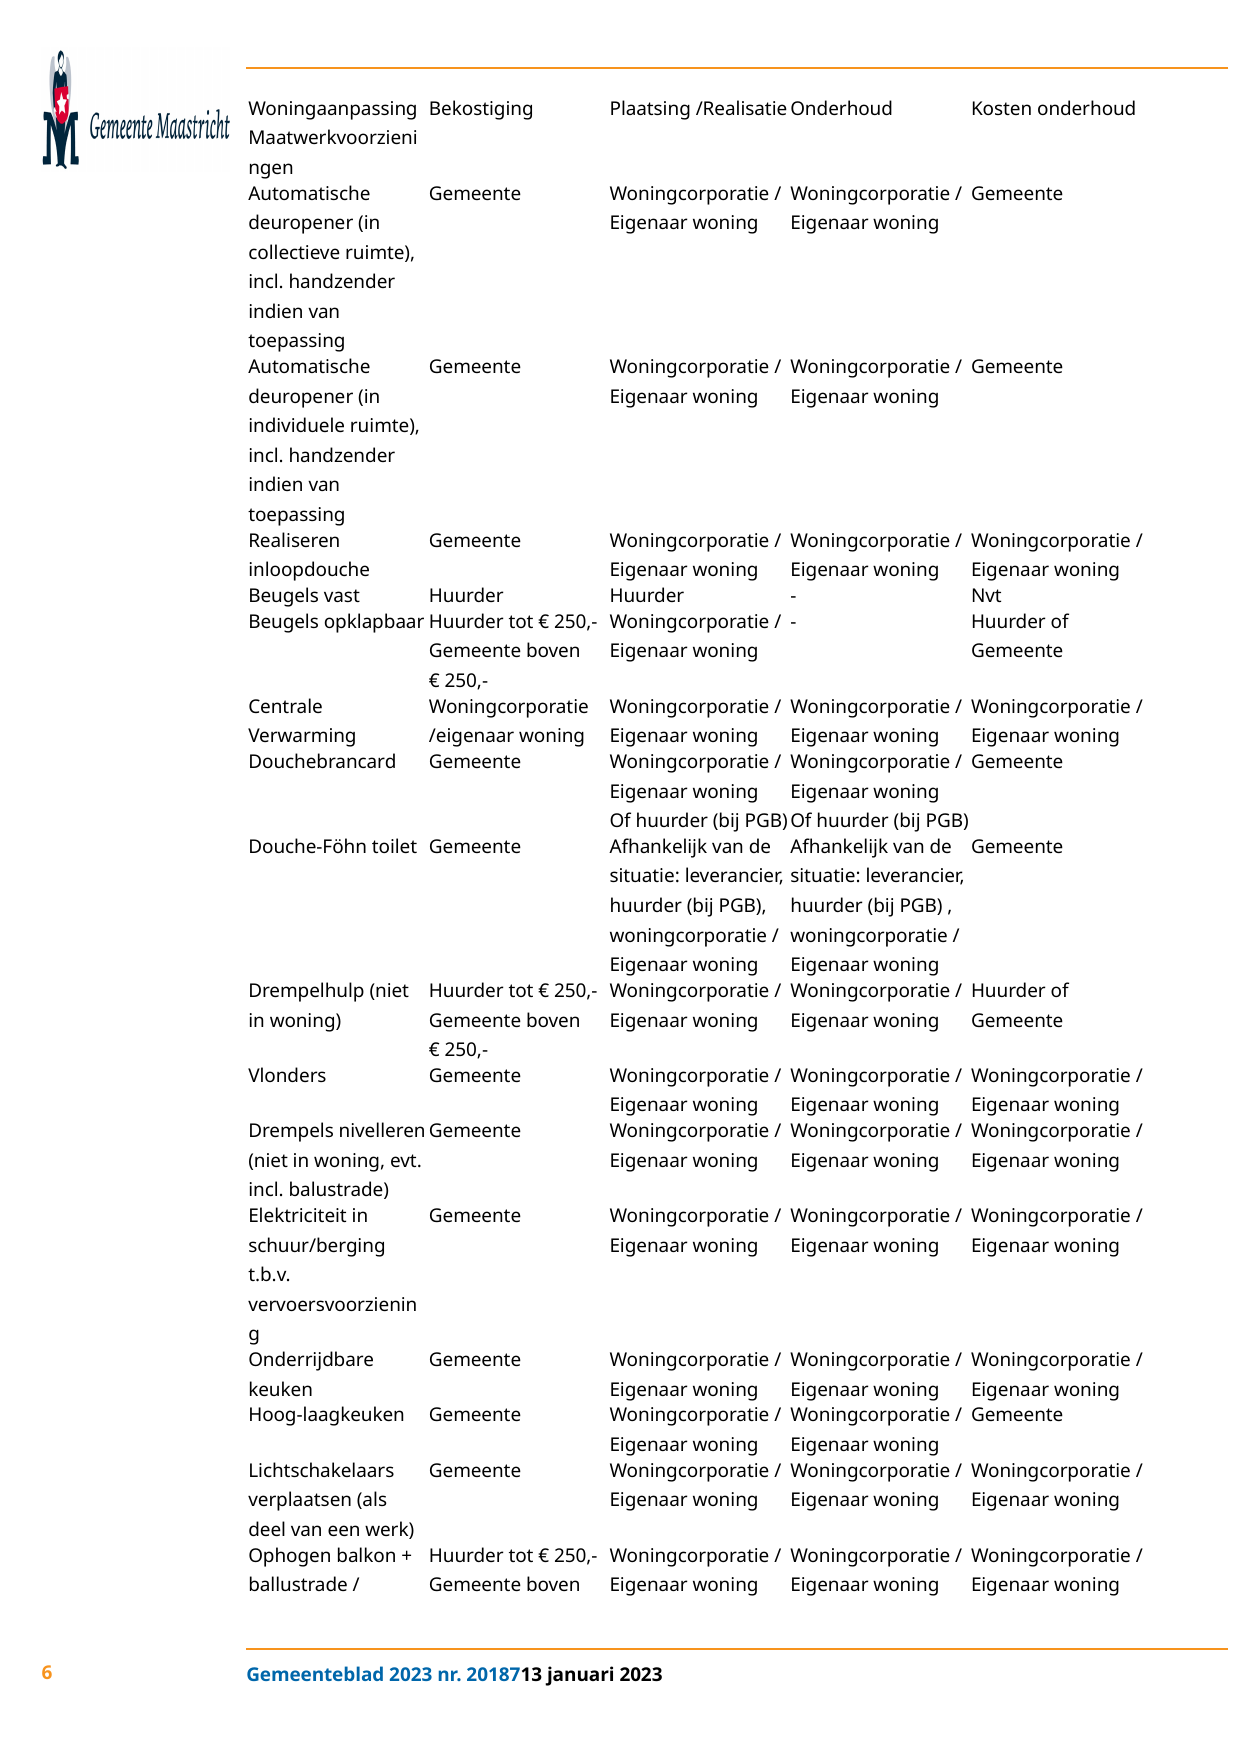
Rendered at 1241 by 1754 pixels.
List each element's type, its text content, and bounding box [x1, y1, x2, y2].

table_cell Drempels nivelleren (niet in woning, evt. incl. balustrade) [248, 1118, 429, 1202]
table_cell Realiseren inloopdouche [248, 527, 429, 582]
table_cell Gemeente [429, 1062, 609, 1117]
table_cell Beugels vast [248, 582, 429, 608]
table_cell Woningcorporatie / Eigenaar woning [609, 180, 790, 353]
table_cell Gemeente [429, 1118, 609, 1202]
table_cell Woningcorporatie / Eigenaar woning [790, 1202, 971, 1346]
table_cell Woningcorporatie / Eigenaar woning [971, 1542, 1152, 1597]
table_cell Huurder tot € 250,-Gemeente boven € 250,- [429, 977, 609, 1062]
table_cell Gemeente [429, 353, 609, 527]
table_cell Beugels opklapbaar [248, 608, 429, 693]
table_cell Woningcorporatie / Eigenaar woning [609, 977, 790, 1062]
table_cell Gemeente [971, 748, 1152, 833]
table_cell Woningcorporatie / Eigenaar woning [790, 977, 971, 1062]
table_cell Woningcorporatie / Eigenaar woning [609, 1202, 790, 1346]
table_header Bekostiging [429, 95, 609, 180]
table_header Onderhoud [790, 95, 971, 180]
table_cell Woningcorporatie / Eigenaar woning [609, 353, 790, 527]
table_header Kosten onderhoud [971, 95, 1152, 180]
table_cell Gemeente [429, 1346, 609, 1402]
table_cell Woningcorporatie /eigenaar woning [429, 693, 609, 748]
table_cell Huurder [609, 582, 790, 608]
table_cell Gemeente [971, 833, 1152, 977]
table_cell Gemeente [429, 1457, 609, 1542]
table_cell Ophogen balkon + ballustrade / [248, 1542, 429, 1597]
table_cell Afhankelijk van de situatie: leverancier, huurder (bij PGB), woningcorporatie / Eigenaar woning [609, 833, 790, 977]
table_cell Woningcorporatie / Eigenaar woning [790, 1457, 971, 1542]
table_cell - [790, 608, 971, 693]
table_cell Woningcorporatie / Eigenaar woning [790, 1346, 971, 1402]
table_cell Woningcorporatie / Eigenaar woning [609, 527, 790, 582]
table_cell Gemeente [429, 1402, 609, 1457]
table_cell Gemeente [971, 180, 1152, 353]
table_cell Lichtschakelaars verplaatsen (als deel van een werk) [248, 1457, 429, 1542]
table_cell Afhankelijk van de situatie: leverancier, huurder (bij PGB) , woningcorporatie / Eigenaar woning [790, 833, 971, 977]
table_cell Drempelhulp (niet in woning) [248, 977, 429, 1062]
table_cell Automatische deuropener (in collectieve ruimte), incl. handzender indien van toepassing [248, 180, 429, 353]
table_cell Woningcorporatie / Eigenaar woning [790, 1402, 971, 1457]
table_cell Huurder [429, 582, 609, 608]
table_cell Woningcorporatie / Eigenaar woning [971, 1118, 1152, 1202]
table_cell Woningcorporatie / Eigenaar woning [971, 527, 1152, 582]
table_cell Woningcorporatie / Eigenaar woning [609, 1346, 790, 1402]
table_cell - [790, 582, 971, 608]
table_cell Gemeente [971, 1402, 1152, 1457]
table_cell Woningcorporatie / Eigenaar woning [790, 693, 971, 748]
table_cell Woningcorporatie / Eigenaar woning [609, 608, 790, 693]
table_cell Douchebrancard [248, 748, 429, 833]
table_cell Woningcorporatie / Eigenaar woning [790, 180, 971, 353]
table_cell Gemeente [429, 1202, 609, 1346]
table_header Woningaanpassing Maatwerkvoorzieningen [248, 95, 429, 180]
table_cell Woningcorporatie / Eigenaar woning [971, 1457, 1152, 1542]
table_cell Woningcorporatie / Eigenaar woning [971, 693, 1152, 748]
table_cell Woningcorporatie / Eigenaar woning [609, 1542, 790, 1597]
table_cell Vlonders [248, 1062, 429, 1117]
table_cell Woningcorporatie / Eigenaar woning [609, 1118, 790, 1202]
table_cell Centrale Verwarming [248, 693, 429, 748]
table_cell Woningcorporatie / Eigenaar woning [971, 1346, 1152, 1402]
table_cell Huurder tot € 250,-Gemeente boven € 250,- [429, 608, 609, 693]
table_cell Douche-Föhn toilet [248, 833, 429, 977]
table_cell Woningcorporatie / Eigenaar woning Of huurder (bij PGB) [790, 748, 971, 833]
table_cell Gemeente [429, 748, 609, 833]
table_cell Woningcorporatie / Eigenaar woning Of huurder (bij PGB) [609, 748, 790, 833]
table_cell Gemeente [429, 180, 609, 353]
table_cell Nvt [971, 582, 1152, 608]
table_cell Woningcorporatie / Eigenaar woning [790, 1062, 971, 1117]
table_cell Woningcorporatie / Eigenaar woning [609, 693, 790, 748]
table_cell Woningcorporatie / Eigenaar woning [609, 1062, 790, 1117]
table_cell Woningcorporatie / Eigenaar woning [790, 527, 971, 582]
table_cell Gemeente [429, 833, 609, 977]
table_cell Onderrijdbare keuken [248, 1346, 429, 1402]
table_cell Automatische deuropener (in individuele ruimte), incl. handzender indien van toepassing [248, 353, 429, 527]
table_cell Gemeente [429, 527, 609, 582]
table_cell Gemeente [971, 353, 1152, 527]
table_cell Huurder tot € 250,-Gemeente boven [429, 1542, 609, 1597]
table_cell Elektriciteit in schuur/berging t.b.v. vervoersvoorziening [248, 1202, 429, 1346]
picture [41, 47, 231, 172]
table_cell Woningcorporatie / Eigenaar woning [609, 1457, 790, 1542]
table_cell Hoog-laagkeuken [248, 1402, 429, 1457]
table_cell Huurder of Gemeente [971, 608, 1152, 693]
table_header Plaatsing /Realisatie [609, 95, 790, 180]
table_cell Woningcorporatie / Eigenaar woning [790, 1118, 971, 1202]
table_cell Woningcorporatie / Eigenaar woning [790, 353, 971, 527]
table_cell Woningcorporatie / Eigenaar woning [790, 1542, 971, 1597]
table_cell Huurder of Gemeente [971, 977, 1152, 1062]
table_cell Woningcorporatie / Eigenaar woning [609, 1402, 790, 1457]
table_cell Woningcorporatie / Eigenaar woning [971, 1202, 1152, 1346]
table_cell Woningcorporatie / Eigenaar woning [971, 1062, 1152, 1117]
